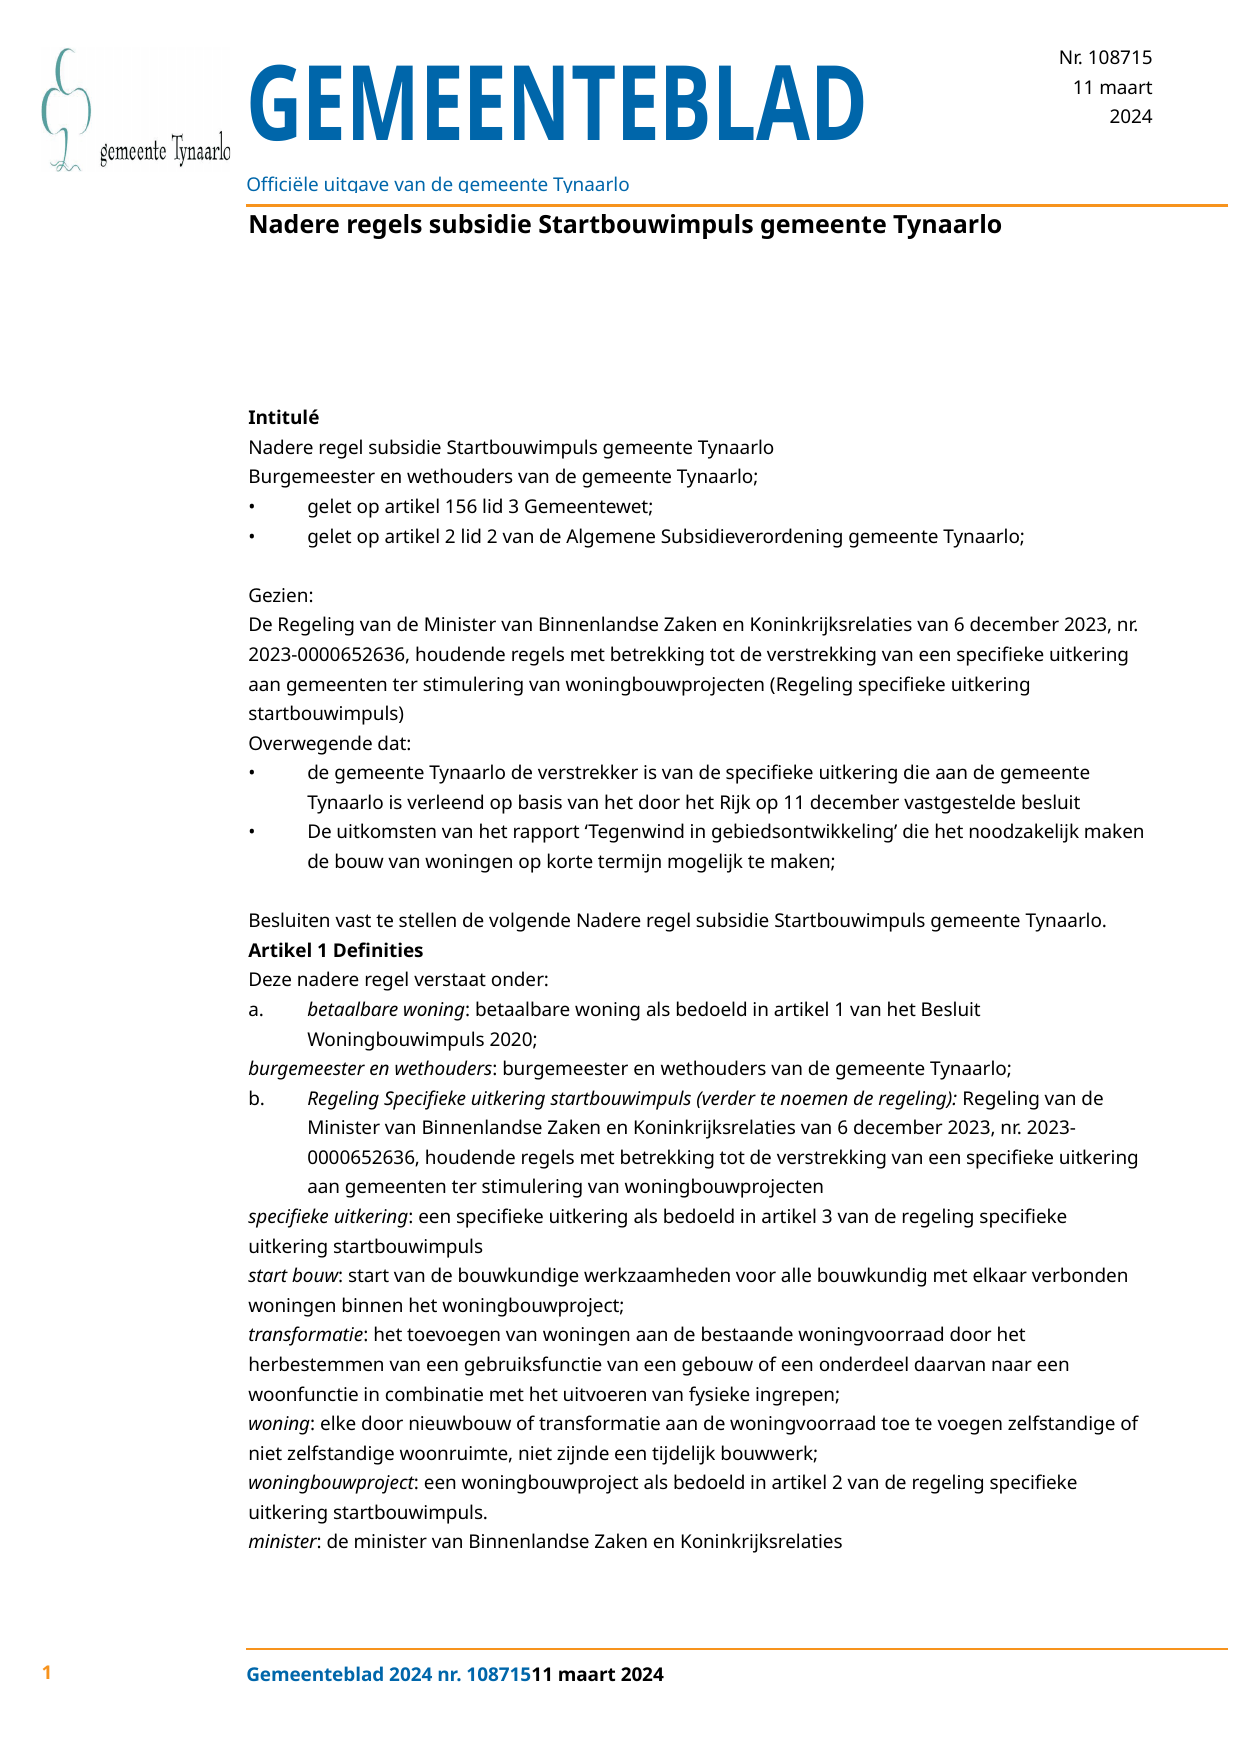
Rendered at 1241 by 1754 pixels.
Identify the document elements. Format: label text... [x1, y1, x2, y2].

text Besluiten vast te stellen de volgende Nadere regel subsidie Startbouwimpuls gemeente Tynaarlo. [248, 907, 1152, 933]
text Intitulé [248, 404, 1152, 430]
list gelet op artikel 156 lid 3 Gemeentewet; [248, 493, 1152, 519]
text transformatie: het toevoegen van woningen aan de bestaande woningvoorraad door het herbestemmen van een gebruiksfunctie van een gebouw of een onderdeel daarvan naar een woonfunctie in combinatie met het uitvoeren van fysieke ingrepen; [248, 1322, 1152, 1406]
text burgemeester en wethouders: burgemeester en wethouders van de gemeente Tynaarlo; [248, 1055, 1152, 1081]
list De uitkomsten van het rapport ‘Tegenwind in gebiedsontwikkeling’ die het noodzakelijk maken de bouw van woningen op korte termijn mogelijk te maken; [248, 819, 1152, 874]
text woningbouwproject: een woningbouwproject als bedoeld in artikel 2 van de regeling specifieke uitkering startbouwimpuls. [248, 1469, 1152, 1525]
text start bouw: start van de bouwkundige werkzaamheden voor alle bouwkundig met elkaar verbonden woningen binnen het woningbouwproject; [248, 1262, 1152, 1318]
text specifieke uitkering: een specifieke uitkering als bedoeld in artikel 3 van de regeling specifieke uitkering startbouwimpuls [248, 1203, 1152, 1258]
text minister: de minister van Binnenlandse Zaken en Koninkrijksrelaties [248, 1529, 1152, 1554]
text Nadere regels subsidie Startbouwimpuls gemeente Tynaarlo [248, 207, 1152, 241]
text Artikel 1 Definities [248, 937, 1152, 963]
text woning: elke door nieuwbouw of transformatie aan de woningvoorraad toe te voegen zelfstandige of niet zelfstandige woonruimte, niet zijnde een tijdelijk bouwwerk; [248, 1410, 1152, 1466]
text Overwegende dat: [248, 730, 1152, 756]
text Nadere regel subsidie Startbouwimpuls gemeente Tynaarlo [248, 434, 1152, 460]
list Regeling Specifieke uitkering startbouwimpuls (verder te noemen de regeling): Regeling van de Minister van Binnenlandse Zaken en Koninkrijksrelaties van 6 december 2023, nr. 2023-0000652636, houdende regels met betrekking tot de verstrekking van een specifieke uitkering aan gemeenten ter stimulering van woningbouwprojecten [248, 1085, 1152, 1199]
text Gezien: [248, 582, 1152, 608]
text Deze nadere regel verstaat onder: [248, 967, 1152, 992]
picture [41, 47, 231, 172]
list gelet op artikel 2 lid 2 van de Algemene Subsidieverordening gemeente Tynaarlo; [248, 523, 1152, 548]
text De Regeling van de Minister van Binnenlandse Zaken en Koninkrijksrelaties van 6 december 2023, nr. 2023-0000652636, houdende regels met betrekking tot de verstrekking van een specifieke uitkering aan gemeenten ter stimulering van woningbouwprojecten (Regeling specifieke uitkering startbouwimpuls) [248, 612, 1152, 726]
text Burgemeester en wethouders van de gemeente Tynaarlo; [248, 464, 1152, 489]
list betaalbare woning: betaalbare woning als bedoeld in artikel 1 van het Besluit Woningbouwimpuls 2020; [248, 996, 1152, 1051]
list de gemeente Tynaarlo de verstrekker is van de specifieke uitkering die aan de gemeente Tynaarlo is verleend op basis van het door het Rijk op 11 december vastgestelde besluit [248, 759, 1152, 815]
